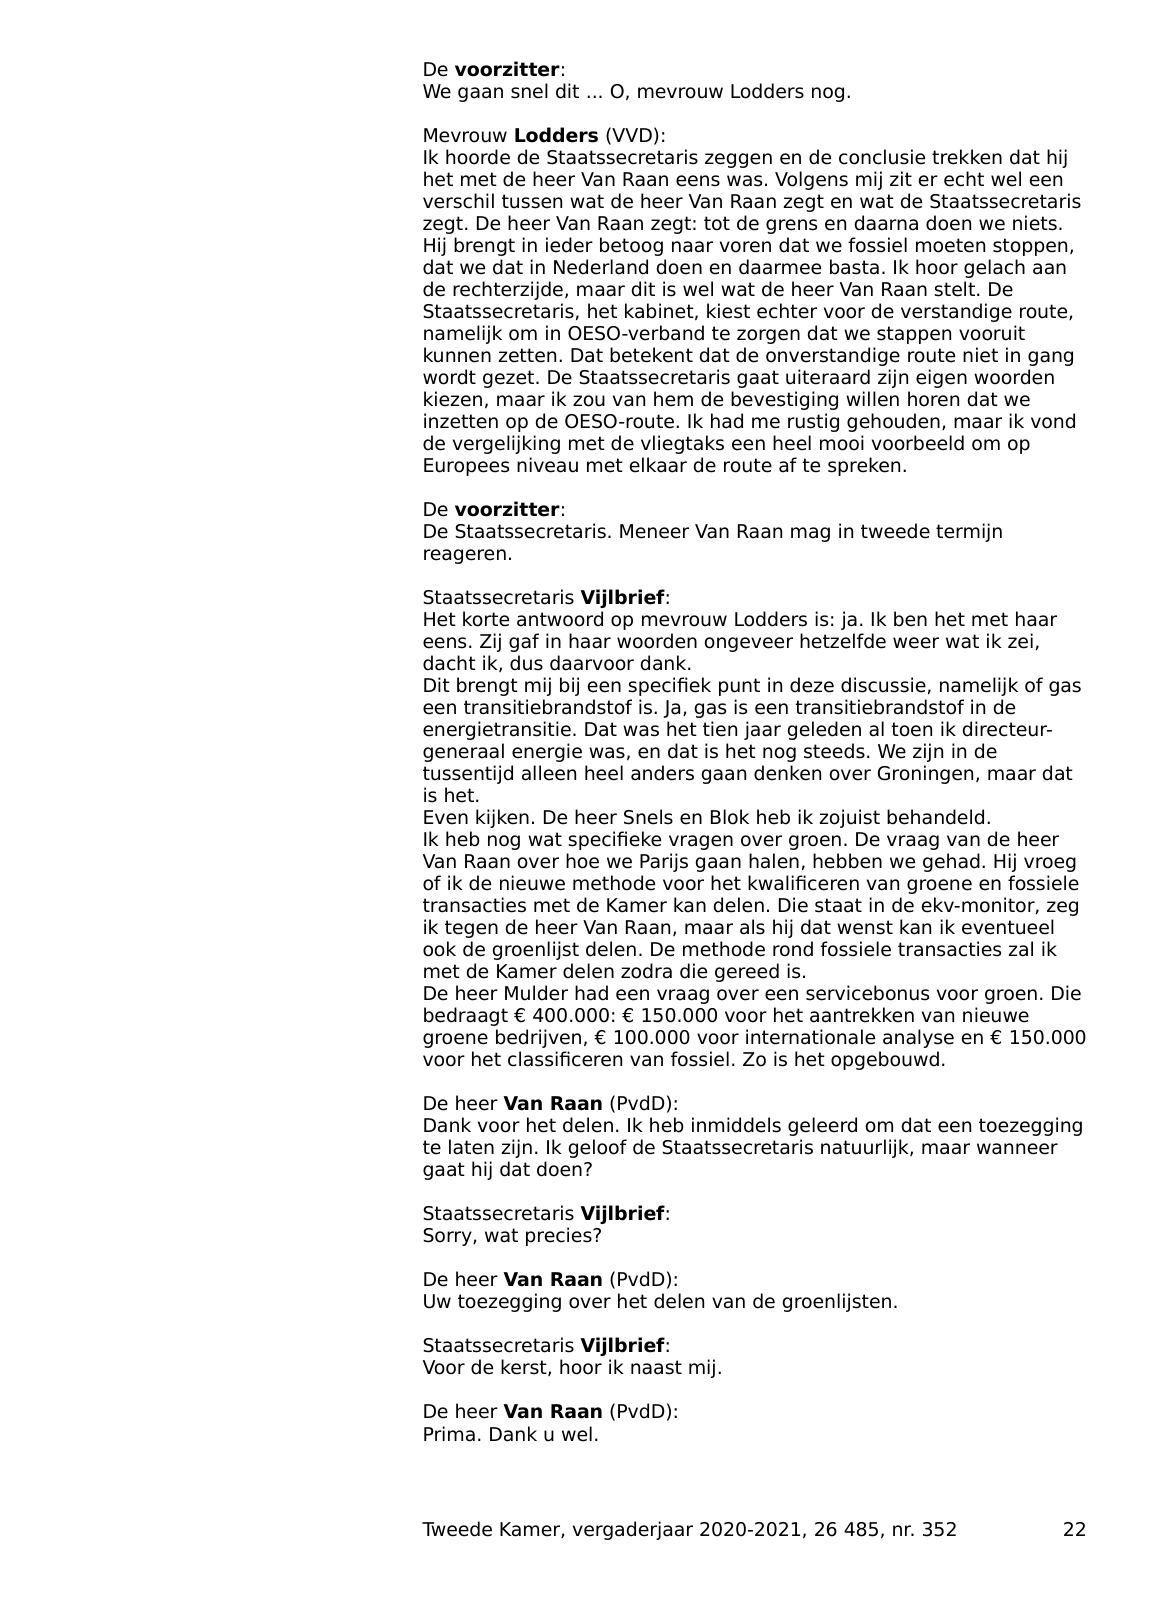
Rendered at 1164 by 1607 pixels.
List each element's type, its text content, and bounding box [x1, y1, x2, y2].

text Sorry, wat precies? [422, 1225, 1087, 1247]
text Staatssecretaris Vijlbrief: [422, 1203, 1087, 1225]
text Staatssecretaris Vijlbrief: [422, 1335, 1087, 1357]
text Staatssecretaris Vijlbrief: [422, 587, 1087, 609]
text De heer Van Raan (PvdD): [422, 1401, 1087, 1423]
text Ik heb nog wat specifieke vragen over groen. De vraag van de heer Van Raan over hoe we Parijs gaan halen, hebben we gehad. Hij vroeg of ik de nieuwe methode voor het kwalificeren van groene en fossiele transacties met de Kamer kan delen. Die staat in de ekv-monitor, zeg ik tegen de heer Van Raan, maar als hij dat wenst kan ik eventueel ook de groenlijst delen. De methode rond fossiele transacties zal ik met de Kamer delen zodra die gereed is. [422, 829, 1087, 983]
text Prima. Dank u wel. [422, 1423, 1087, 1445]
text Even kijken. De heer Snels en Blok heb ik zojuist behandeld. [422, 807, 1087, 829]
text De heer Van Raan (PvdD): [422, 1093, 1087, 1115]
text Voor de kerst, hoor ik naast mij. [422, 1357, 1087, 1379]
text De voorzitter: [422, 499, 1087, 521]
text Het korte antwoord op mevrouw Lodders is: ja. Ik ben het met haar eens. Zij gaf in haar woorden ongeveer hetzelfde weer wat ik zei, dacht ik, dus daarvoor dank. [422, 609, 1087, 675]
text Uw toezegging over het delen van de groenlijsten. [422, 1291, 1087, 1313]
text De heer Van Raan (PvdD): [422, 1269, 1087, 1291]
text Dit brengt mij bij een specifiek punt in deze discussie, namelijk of gas een transitiebrandstof is. Ja, gas is een transitiebrandstof in de energietransitie. Dat was het tien jaar geleden al toen ik directeur-generaal energie was, en dat is het nog steeds. We zijn in de tussentijd alleen heel anders gaan denken over Groningen, maar dat is het. [422, 675, 1087, 807]
text Mevrouw Lodders (VVD): [422, 125, 1087, 147]
text De Staatssecretaris. Meneer Van Raan mag in tweede termijn reageren. [422, 521, 1087, 565]
text De voorzitter: [422, 59, 1087, 81]
text Ik hoorde de Staatssecretaris zeggen en de conclusie trekken dat hij het met de heer Van Raan eens was. Volgens mij zit er echt wel een verschil tussen wat de heer Van Raan zegt en wat de Staatssecretaris zegt. De heer Van Raan zegt: tot de grens en daarna doen we niets. Hij brengt in ieder betoog naar voren dat we fossiel moeten stoppen, dat we dat in Nederland doen en daarmee basta. Ik hoor gelach aan de rechterzijde, maar dit is wel wat de heer Van Raan stelt. De Staatssecretaris, het kabinet, kiest echter voor de verstandige route, namelijk om in OESO-verband te zorgen dat we stappen vooruit kunnen zetten. Dat betekent dat de onverstandige route niet in gang wordt gezet. De Staatssecretaris gaat uiteraard zijn eigen woorden kiezen, maar ik zou van hem de bevestiging willen horen dat we inzetten op de OESO-route. Ik had me rustig gehouden, maar ik vond de vergelijking met de vliegtaks een heel mooi voorbeeld om op Europees niveau met elkaar de route af te spreken. [422, 147, 1087, 477]
text We gaan snel dit ... O, mevrouw Lodders nog. [422, 81, 1087, 103]
text De heer Mulder had een vraag over een servicebonus voor groen. Die bedraagt € 400.000: € 150.000 voor het aantrekken van nieuwe groene bedrijven, € 100.000 voor internationale analyse en € 150.000 voor het classificeren van fossiel. Zo is het opgebouwd. [422, 983, 1087, 1071]
text Dank voor het delen. Ik heb inmiddels geleerd om dat een toezegging te laten zijn. Ik geloof de Staatssecretaris natuurlijk, maar wanneer gaat hij dat doen? [422, 1115, 1087, 1181]
